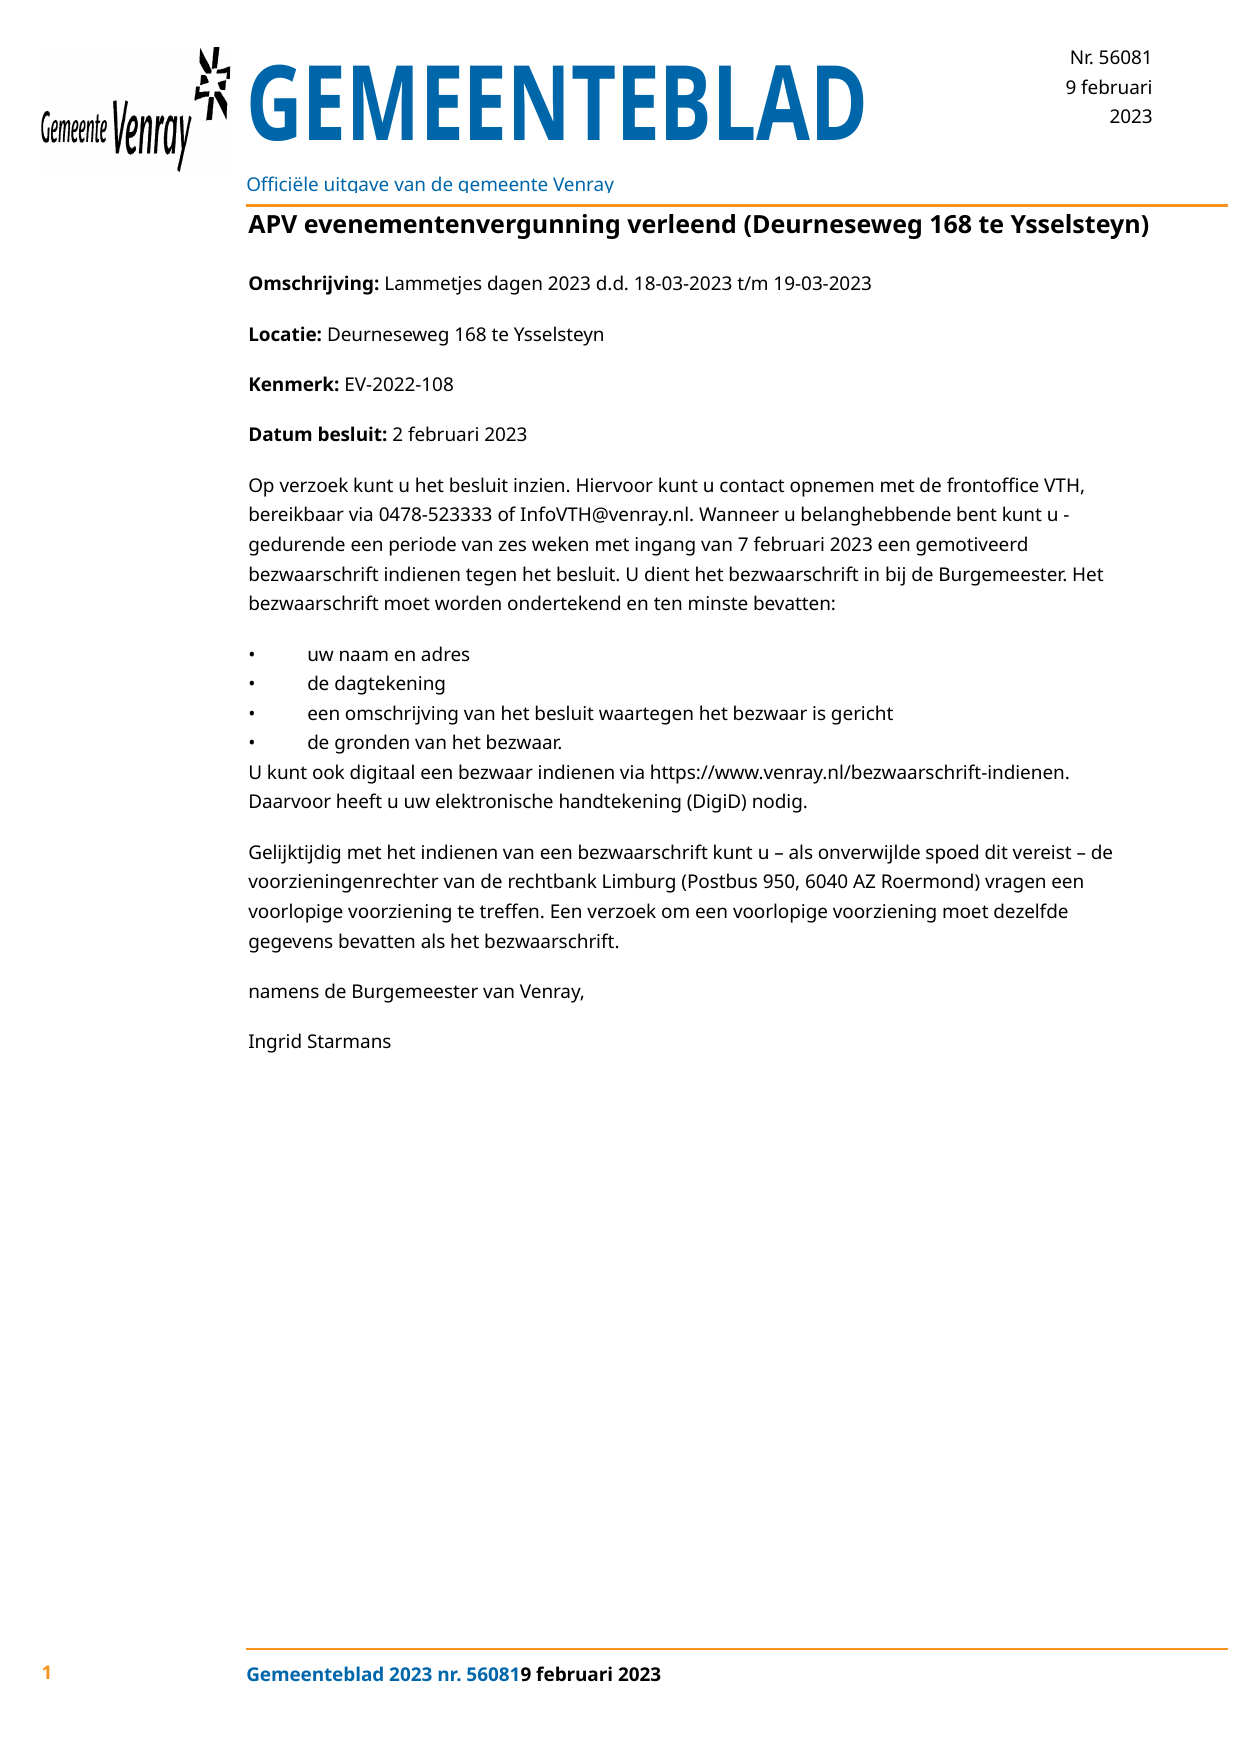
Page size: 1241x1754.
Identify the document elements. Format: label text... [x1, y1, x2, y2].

list de gronden van het bezwaar. [248, 729, 1152, 755]
text Datum besluit: 2 februari 2023 [248, 422, 1152, 447]
text namens de Burgemeester van Venray, [248, 978, 1152, 1004]
text Gelijktijdig met het indienen van een bezwaarschrift kunt u – als onverwijlde spoed dit vereist – de voorzieningenrechter van de rechtbank Limburg (Postbus 950, 6040 AZ Roermond) vragen een voorlopige voorziening te treffen. Een verzoek om een voorlopige voorziening moet dezelfde gegevens bevatten als het bezwaarschrift. [248, 839, 1152, 953]
text U kunt ook digitaal een bezwaar indienen via https://www.venray.nl/bezwaarschrift-indienen. Daarvoor heeft u uw elektronische handtekening (DigiD) nodig. [248, 759, 1152, 814]
text Omschrijving: Lammetjes dagen 2023 d.d. 18-03-2023 t/m 19-03-2023 [248, 270, 1152, 296]
list een omschrijving van het besluit waartegen het bezwaar is gericht [248, 700, 1152, 726]
text Locatie: Deurneseweg 168 te Ysselsteyn [248, 321, 1152, 346]
text Op verzoek kunt u het besluit inzien. Hiervoor kunt u contact opnemen met de frontoffice VTH, bereikbaar via 0478-523333 of InfoVTH@venray.nl. Wanneer u belanghebbende bent kunt u - gedurende een periode van zes weken met ingang van 7 februari 2023 een gemotiveerd bezwaarschrift indienen tegen het besluit. U dient het bezwaarschrift in bij de Burgemeester. Het bezwaarschrift moet worden ondertekend en ten minste bevatten: [248, 472, 1152, 616]
text Kenmerk: EV-2022-108 [248, 371, 1152, 397]
text APV evenementenvergunning verleend (Deurneseweg 168 te Ysselsteyn) [248, 207, 1152, 241]
list uw naam en adres [248, 641, 1152, 666]
picture [41, 47, 231, 172]
text Ingrid Starmans [248, 1029, 1152, 1054]
list de dagtekening [248, 670, 1152, 696]
